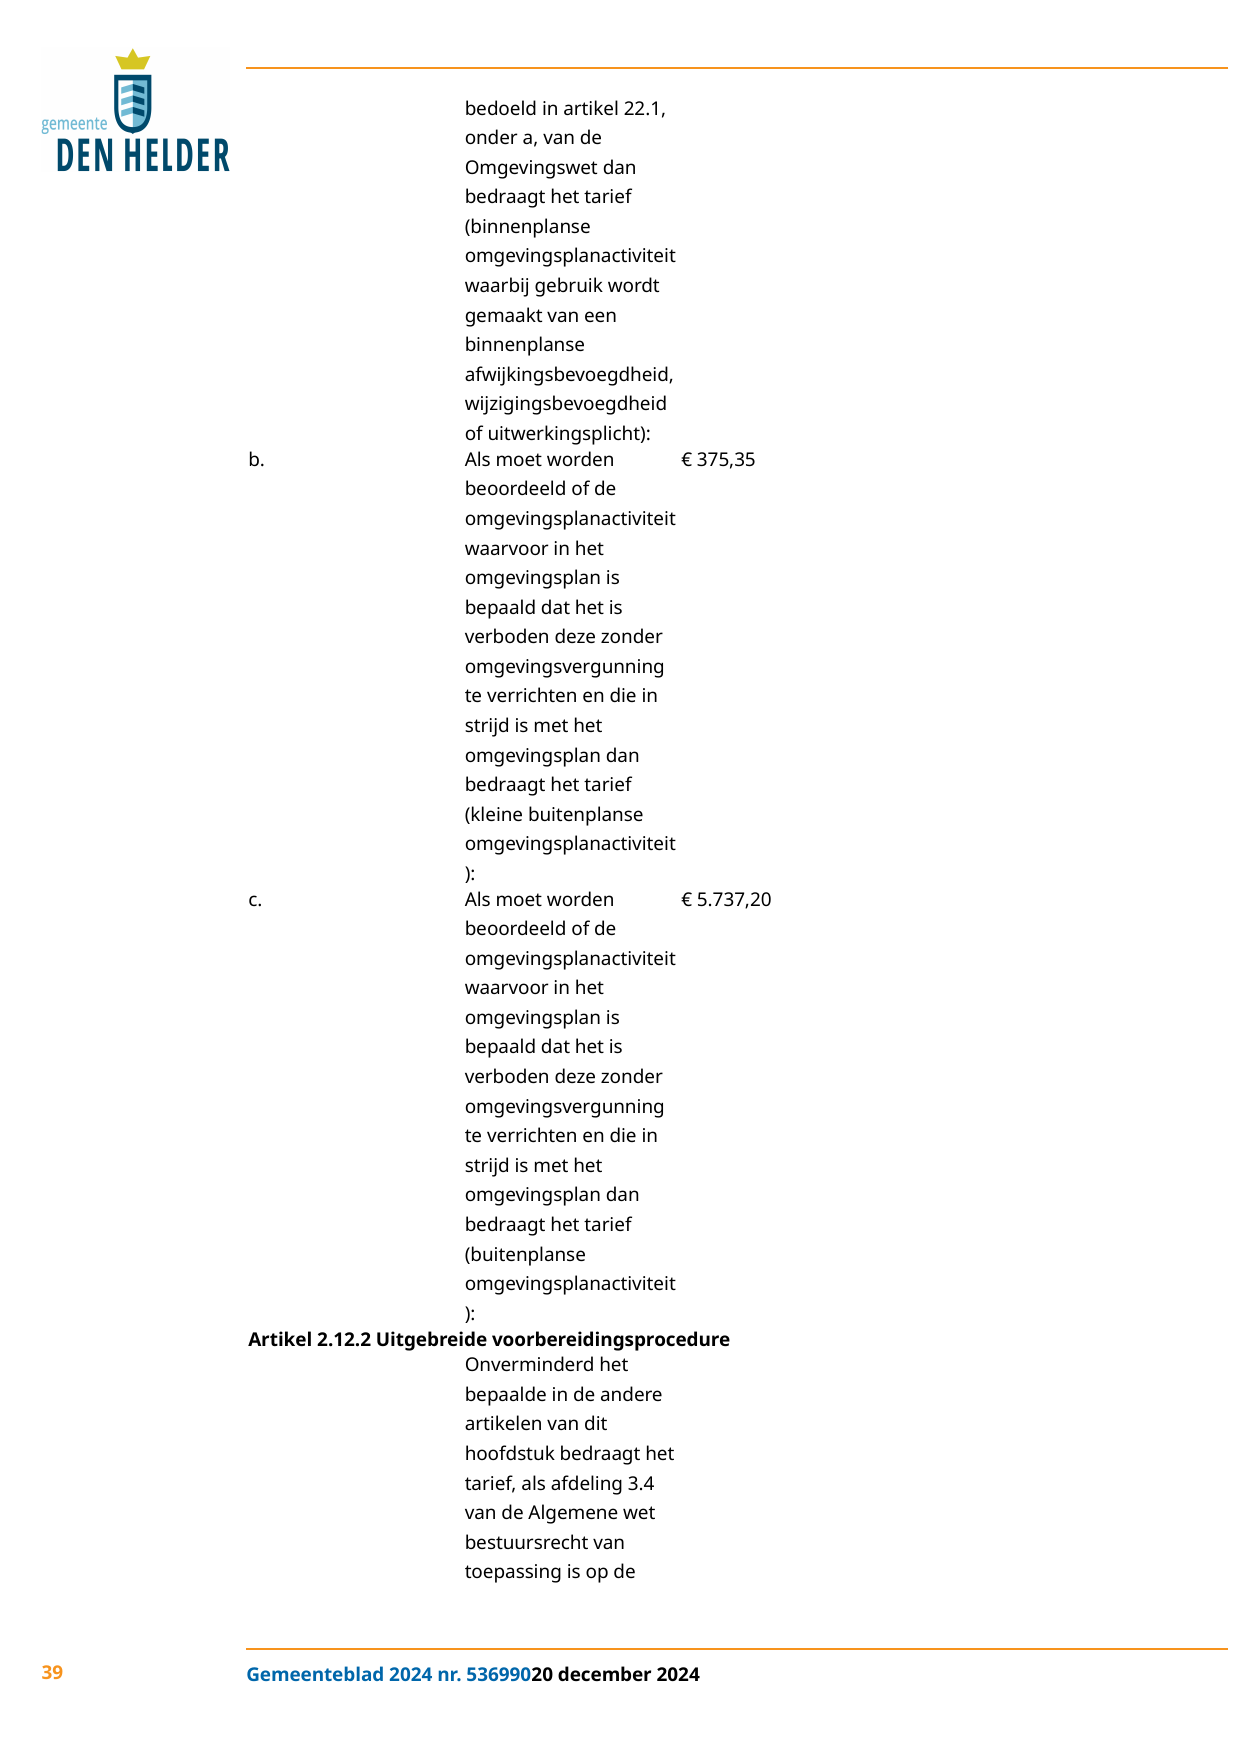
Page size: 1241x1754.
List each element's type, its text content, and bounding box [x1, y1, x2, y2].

table_cell Als moet worden beoordeeld of de omgevingsplanactiviteit waarvoor in het omgevingsplan is bepaald dat het is verboden deze zonder omgevingsvergunning te verrichten en die in strijd is met het omgevingsplan dan bedraagt het tarief (kleine buitenplanse omgevingsplanactiviteit): [465, 446, 681, 886]
table_cell bedoeld in artikel 22.1, onder a, van de Omgevingswet dan bedraagt het tarief (binnenplanse omgevingsplanactiviteit waarbij gebruik wordt gemaakt van een binnenplanse afwijkingsbevoegdheid, wijzigingsbevoegdheid of uitwerkingsplicht): [465, 95, 681, 446]
picture [220, 160, 224, 172]
table_cell c. [248, 886, 464, 1326]
table_cell € 5.737,20 [681, 886, 935, 1326]
table_cell [681, 1351, 935, 1584]
table_cell [935, 1351, 1152, 1584]
picture [100, 154, 106, 172]
table_cell Artikel 2.12.2 Uitgebreide voorbereidingsprocedure [248, 1326, 1152, 1351]
table_cell b. [248, 446, 464, 886]
table_cell Onverminderd het bepaalde in de andere artikelen van dit hoofdstuk bedraagt het tarief, als afdeling 3.4 van de Algemene wet bestuursrecht van toepassing is op de [465, 1351, 681, 1584]
table_cell € 375,35 [681, 446, 935, 886]
picture [182, 144, 187, 165]
table_cell [681, 95, 935, 446]
table_cell Als moet worden beoordeeld of de omgevingsplanactiviteit waarvoor in het omgevingsplan is bepaald dat het is verboden deze zonder omgevingsvergunning te verrichten en die in strijd is met het omgevingsplan dan bedraagt het tarief (buitenplanse omgevingsplanactiviteit): [465, 886, 681, 1326]
table_cell [248, 95, 464, 446]
picture [63, 144, 68, 165]
table_cell [935, 886, 1152, 1326]
table_cell [248, 1351, 464, 1584]
table_cell [935, 95, 1152, 446]
table_cell [935, 446, 1152, 886]
picture [130, 157, 135, 172]
picture [41, 47, 231, 172]
